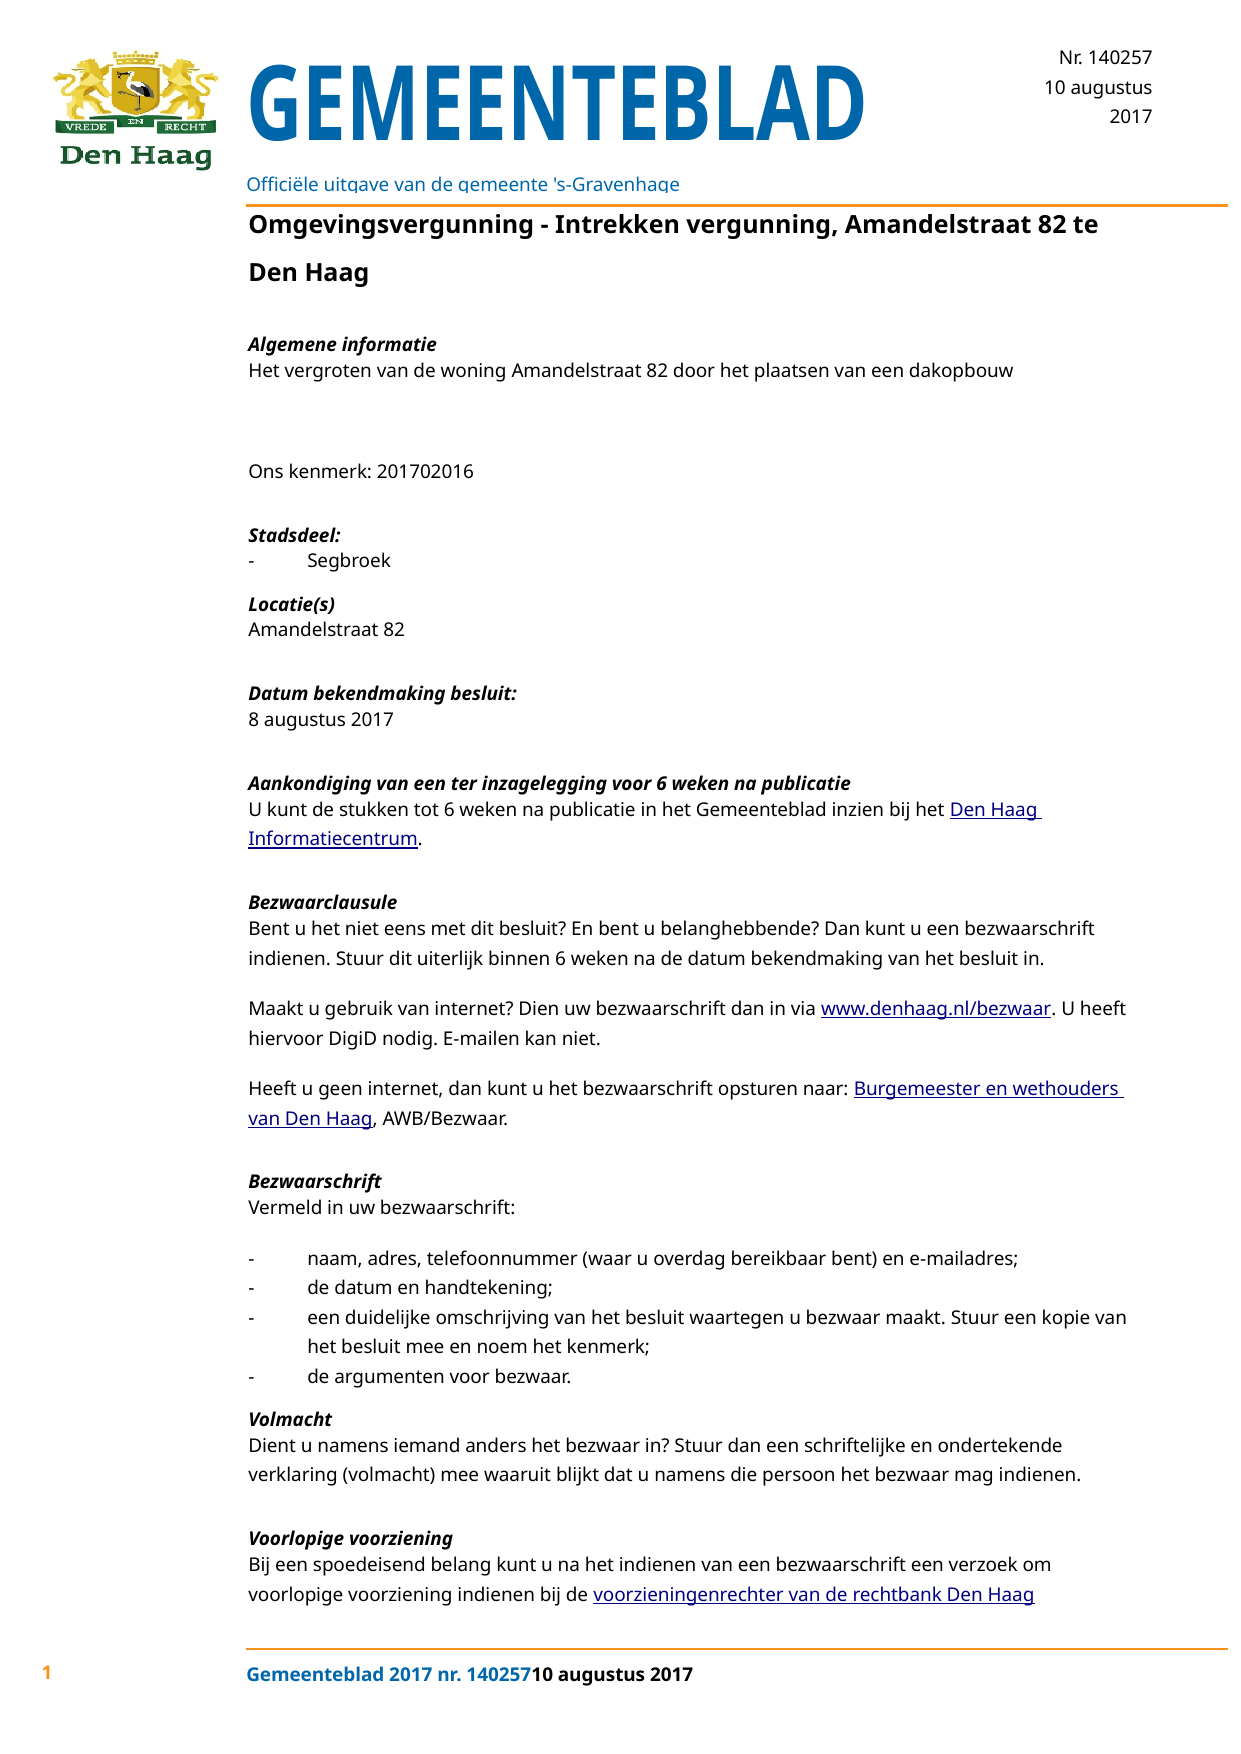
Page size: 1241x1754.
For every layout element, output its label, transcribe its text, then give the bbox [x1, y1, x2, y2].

text Vermeld in uw bezwaarschrift: [248, 1194, 1152, 1220]
list naam, adres, telefoonnummer (waar u overdag bereikbaar bent) en e-mailadres; [248, 1245, 1152, 1271]
text Voorlopige voorziening [248, 1526, 1152, 1551]
text Amandelstraat 82 [248, 617, 1152, 642]
text Aankondiging van een ter inzagelegging voor 6 weken na publicatie [248, 770, 1152, 796]
text Bezwaarclausule [248, 889, 1152, 915]
text Locatie(s) [248, 591, 1152, 617]
list de argumenten voor bezwaar. [248, 1363, 1152, 1389]
text Dient u namens iemand anders het bezwaar in? Stuur dan een schriftelijke en ondertekende verklaring (volmacht) mee waaruit blijkt dat u namens die persoon het bezwaar mag indienen. [248, 1432, 1152, 1487]
text 8 augustus 2017 [248, 706, 1152, 732]
list een duidelijke omschrijving van het besluit waartegen u bezwaar maakt. Stuur een kopie van het besluit mee en noem het kenmerk; [248, 1304, 1152, 1359]
text Volmacht [248, 1406, 1152, 1432]
text Heeft u geen internet, dan kunt u het bezwaarschrift opsturen naar: Burgemeester en wethouders van Den Haag, AWB/Bezwaar. [248, 1075, 1152, 1131]
text Bent u het niet eens met dit besluit? En bent u belanghebbende? Dan kunt u een bezwaarschrift indienen. Stuur dit uiterlijk binnen 6 weken na de datum bekendmaking van het besluit in. [248, 915, 1152, 971]
text Omgevingsvergunning - Intrekken vergunning, Amandelstraat 82 te Den Haag [248, 207, 1152, 288]
text Algemene informatie [248, 331, 1152, 357]
text U kunt de stukken tot 6 weken na publicatie in het Gemeenteblad inzien bij het Den Haag Informatiecentrum. [248, 796, 1152, 851]
list de datum en handtekening; [248, 1274, 1152, 1300]
text Bezwaarschrift [248, 1169, 1152, 1194]
picture [41, 47, 231, 172]
text Maakt u gebruik van internet? Dien uw bezwaarschrift dan in via www.denhaag.nl/bezwaar. U heeft hiervoor DigiD nodig. E-mailen kan niet. [248, 995, 1152, 1051]
text Het vergroten van de woning Amandelstraat 82 door het plaatsen van een dakopbouw [248, 357, 1152, 383]
text Bij een spoedeisend belang kunt u na het indienen van een bezwaarschrift een verzoek om voorlopige voorziening indienen bij de voorzieningenrechter van de rechtbank Den Haag [248, 1551, 1152, 1607]
text Stadsdeel: [248, 522, 1152, 548]
list Segbroek [248, 548, 1152, 573]
text Ons kenmerk: 201702016 [248, 458, 1152, 484]
text Datum bekendmaking besluit: [248, 681, 1152, 706]
